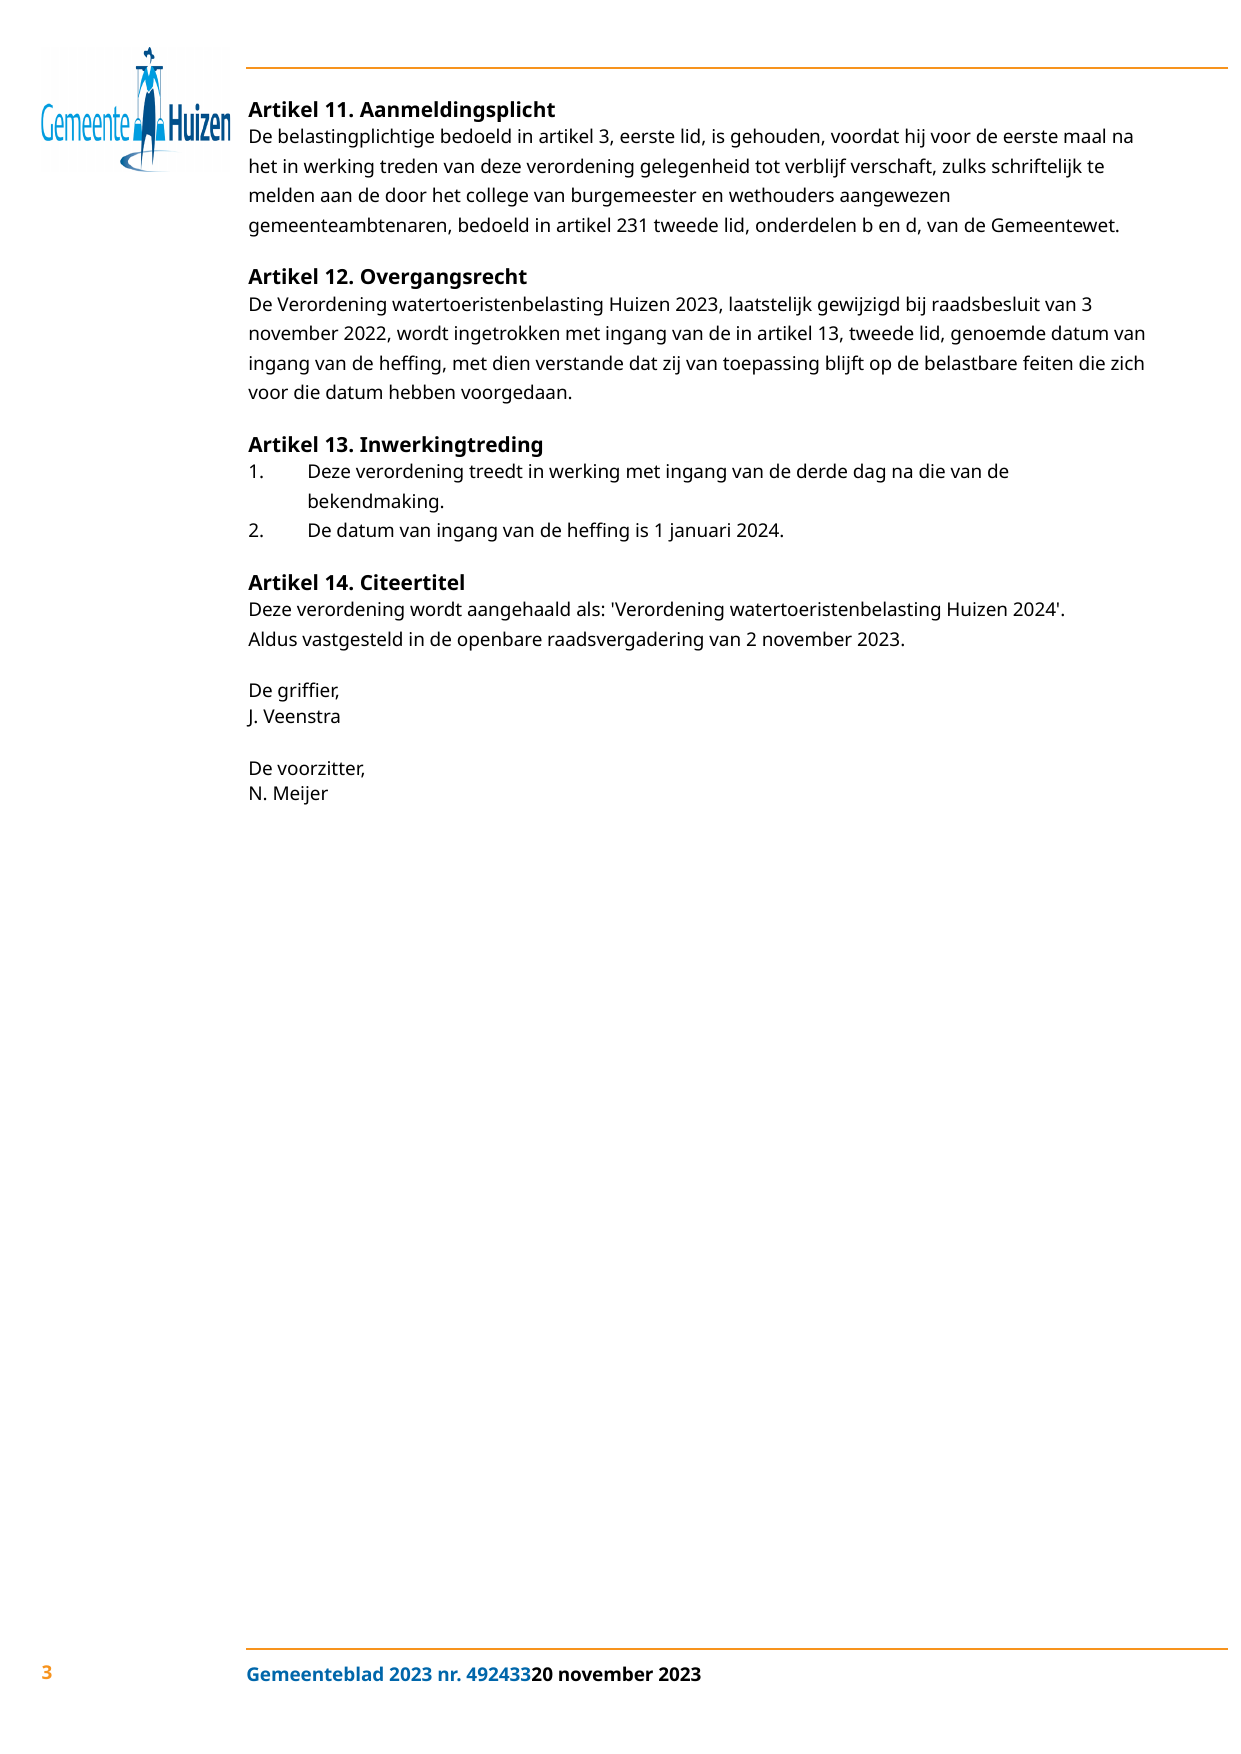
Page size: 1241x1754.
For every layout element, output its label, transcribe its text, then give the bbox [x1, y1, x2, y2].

text Artikel 12. Overgangsrecht [248, 262, 1152, 291]
list De datum van ingang van de heffing is 1 januari 2024. [248, 518, 1152, 543]
picture [41, 47, 231, 172]
text De griffier, [248, 677, 1152, 703]
text Artikel 11. Aanmeldingsplicht [248, 95, 1152, 123]
text J. Veenstra [248, 703, 1152, 729]
text De belastingplichtige bedoeld in artikel 3, eerste lid, is gehouden, voordat hij voor de eerste maal na het in werking treden van deze verordening gelegenheid tot verblijf verschaft, zulks schriftelijk te melden aan de door het college van burgemeester en wethouders aangewezen gemeenteambtenaren, bedoeld in artikel 231 tweede lid, onderdelen b en d, van de Gemeentewet. [248, 123, 1152, 238]
text Aldus vastgesteld in de openbare raadsvergadering van 2 november 2023. [248, 626, 1152, 652]
list Deze verordening treedt in werking met ingang van de derde dag na die van de bekendmaking. [248, 458, 1152, 514]
text Artikel 14. Citeertitel [248, 568, 1152, 596]
text Deze verordening wordt aangehaald als: 'Verordening watertoeristenbelasting Huizen 2024'. [248, 596, 1152, 622]
text N. Meijer [248, 780, 1152, 806]
text De Verordening watertoeristenbelasting Huizen 2023, laatstelijk gewijzigd bij raadsbesluit van 3 november 2022, wordt ingetrokken met ingang van de in artikel 13, tweede lid, genoemde datum van ingang van de heffing, met dien verstande dat zij van toepassing blijft op de belastbare feiten die zich voor die datum hebben voorgedaan. [248, 291, 1152, 405]
text De voorzitter, [248, 755, 1152, 780]
text Artikel 13. Inwerkingtreding [248, 430, 1152, 458]
